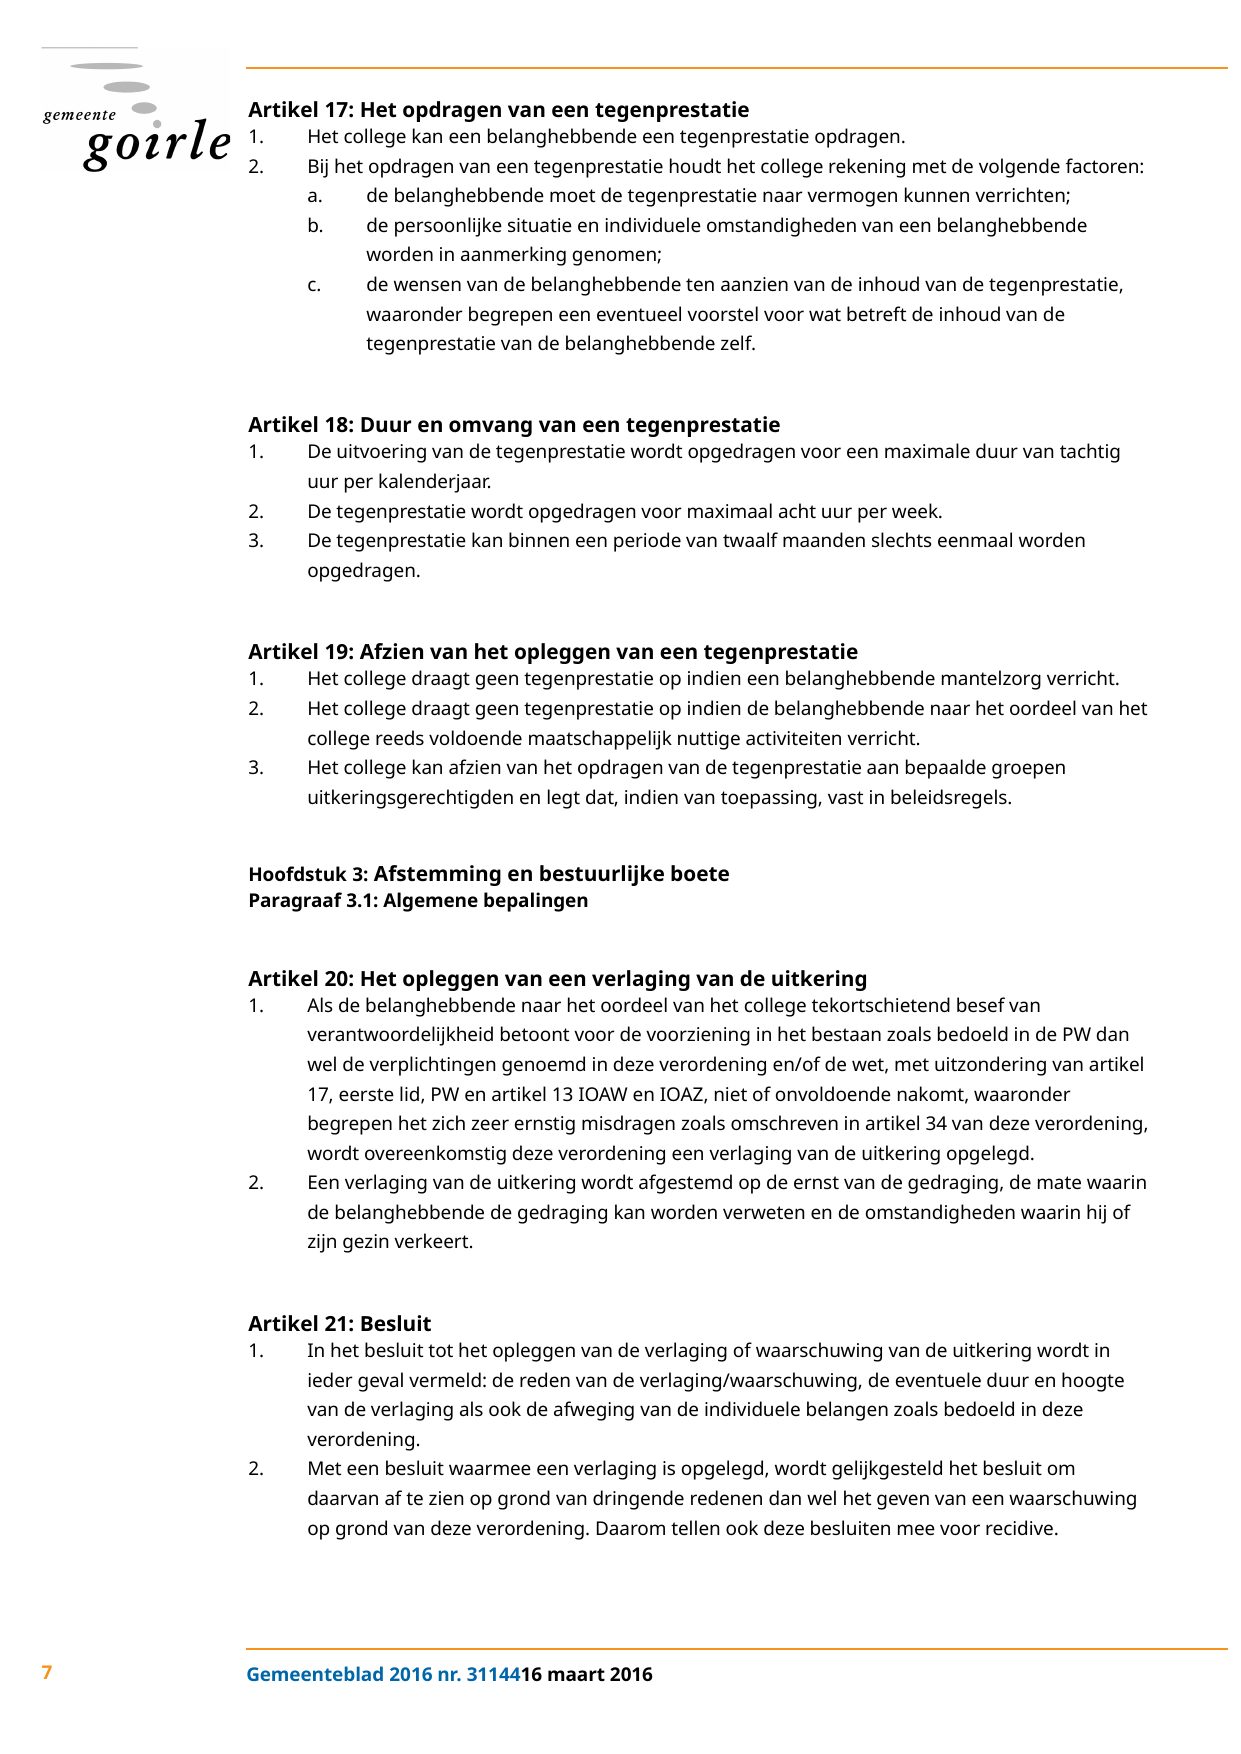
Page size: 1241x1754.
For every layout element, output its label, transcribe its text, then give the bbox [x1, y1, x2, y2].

text Paragraaf 3.1: Algemene bepalingen [248, 887, 1152, 913]
list Bij het opdragen van een tegenprestatie houdt het college rekening met de volgende factoren: [248, 153, 1152, 178]
list De tegenprestatie wordt opgedragen voor maximaal acht uur per week. [248, 498, 1152, 524]
list De tegenprestatie kan binnen een periode van twaalf maanden slechts eenmaal worden opgedragen. [248, 527, 1152, 583]
text Hoofdstuk 3: Afstemming en bestuurlijke boete [248, 859, 1152, 887]
text Artikel 21: Besluit [248, 1309, 1152, 1337]
text Artikel 20: Het opleggen van een verlaging van de uitkering [248, 964, 1152, 992]
text Artikel 17: Het opdragen van een tegenprestatie [248, 95, 1152, 123]
list In het besluit tot het opleggen van de verlaging of waarschuwing van de uitkering wordt in ieder geval vermeld: de reden van de verlaging/waarschuwing, de eventuele duur en hoogte van de verlaging als ook de afweging van de individuele belangen zoals bedoeld in deze verordening. [248, 1337, 1152, 1452]
list De uitvoering van de tegenprestatie wordt opgedragen voor een maximale duur van tachtig uur per kalenderjaar. [248, 439, 1152, 494]
list Een verlaging van de uitkering wordt afgestemd op de ernst van de gedraging, de mate waarin de belanghebbende de gedraging kan worden verweten en de omstandigheden waarin hij of zijn gezin verkeert. [248, 1169, 1152, 1254]
list Het college draagt geen tegenprestatie op indien de belanghebbende naar het oordeel van het college reeds voldoende maatschappelijk nuttige activiteiten verricht. [248, 695, 1152, 750]
list Als de belanghebbende naar het oordeel van het college tekortschietend besef van verantwoordelijkheid betoont voor de voorziening in het bestaan zoals bedoeld in de PW dan wel de verplichtingen genoemd in deze verordening en/of de wet, met uitzondering van artikel 17, eerste lid, PW en artikel 13 IOAW en IOAZ, niet of onvoldoende nakomt, waaronder begrepen het zich zeer ernstig misdragen zoals omschreven in artikel 34 van deze verordening, wordt overeenkomstig deze verordening een verlaging van de uitkering opgelegd. [248, 992, 1152, 1166]
picture [41, 47, 231, 172]
list de belanghebbende moet de tegenprestatie naar vermogen kunnen verrichten; [307, 182, 1152, 208]
list de wensen van de belanghebbende ten aanzien van de inhoud van de tegenprestatie, waaronder begrepen een eventueel voorstel voor wat betreft de inhoud van de tegenprestatie van de belanghebbende zelf. [307, 271, 1152, 356]
list Het college kan afzien van het opdragen van de tegenprestatie aan bepaalde groepen uitkeringsgerechtigden en legt dat, indien van toepassing, vast in beleidsregels. [248, 754, 1152, 809]
list Het college kan een belanghebbende een tegenprestatie opdragen. [248, 123, 1152, 149]
list Met een besluit waarmee een verlaging is opgelegd, wordt gelijkgesteld het besluit om daarvan af te zien op grond van dringende redenen dan wel het geven van een waarschuwing op grond van deze verordening. Daarom tellen ook deze besluiten mee voor recidive. [248, 1456, 1152, 1540]
text Artikel 18: Duur en omvang van een tegenprestatie [248, 410, 1152, 439]
list de persoonlijke situatie en individuele omstandigheden van een belanghebbende worden in aanmerking genomen; [307, 212, 1152, 267]
text Artikel 19: Afzien van het opleggen van een tegenprestatie [248, 637, 1152, 666]
list Het college draagt geen tegenprestatie op indien een belanghebbende mantelzorg verricht. [248, 666, 1152, 691]
